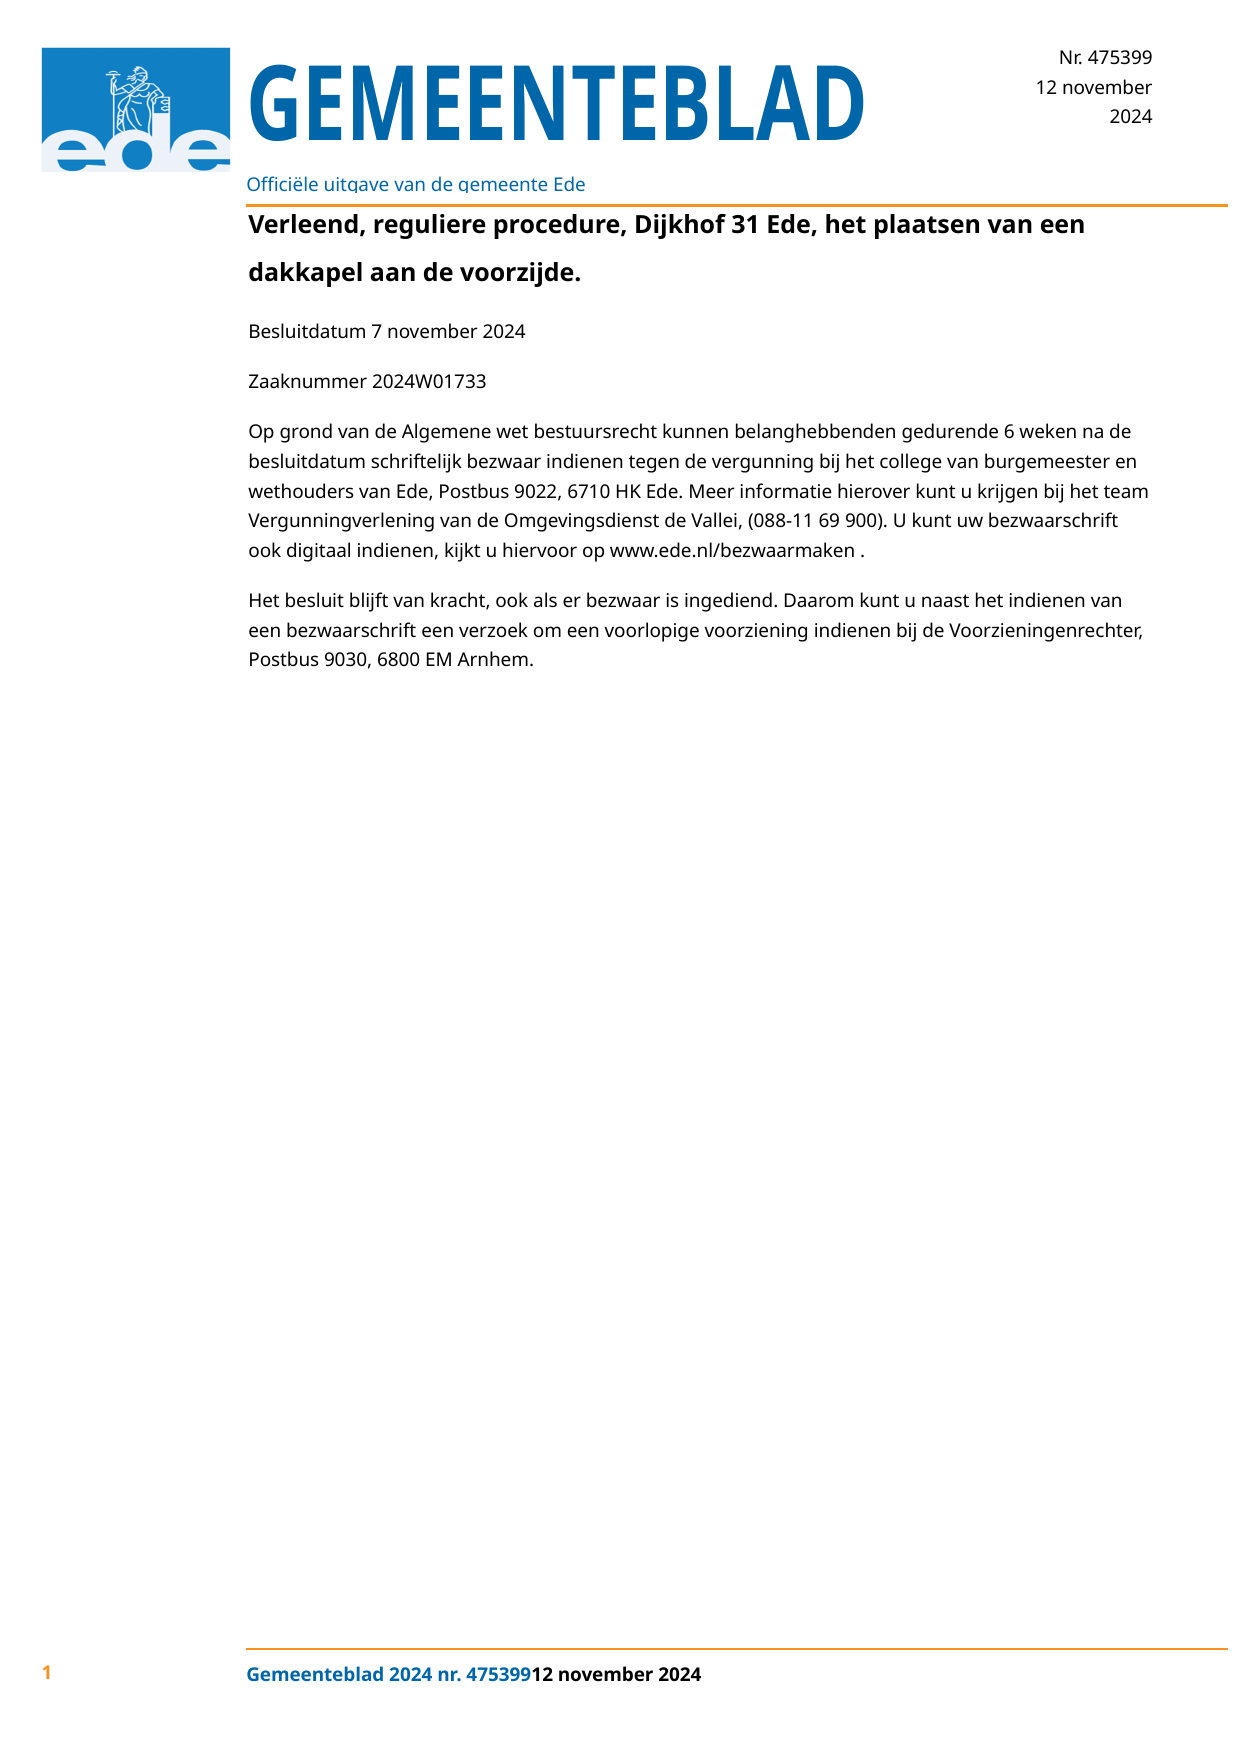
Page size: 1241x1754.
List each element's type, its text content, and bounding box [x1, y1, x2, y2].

text Het besluit blijft van kracht, ook als er bezwaar is ingediend. Daarom kunt u naast het indienen van een bezwaarschrift een verzoek om een voorlopige voorziening indienen bij de Voorzieningenrechter, Postbus 9030, 6800 EM Arnhem. [248, 587, 1152, 672]
text Op grond van de Algemene wet bestuursrecht kunnen belanghebbenden gedurende 6 weken na de besluitdatum schriftelijk bezwaar indienen tegen de vergunning bij het college van burgemeester en wethouders van Ede, Postbus 9022, 6710 HK Ede. Meer informatie hierover kunt u krijgen bij het team Vergunningverlening van de Omgevingsdienst de Vallei, (088-11 69 900). U kunt uw bezwaarschrift ook digitaal indienen, kijkt u hiervoor op www.ede.nl/bezwaarmaken . [248, 419, 1152, 563]
text Besluitdatum 7 november 2024 [248, 318, 1152, 344]
picture [41, 47, 231, 172]
text Zaaknummer 2024W01733 [248, 368, 1152, 394]
text Verleend, reguliere procedure, Dijkhof 31 Ede, het plaatsen van een dakkapel aan de voorzijde. [248, 207, 1152, 288]
